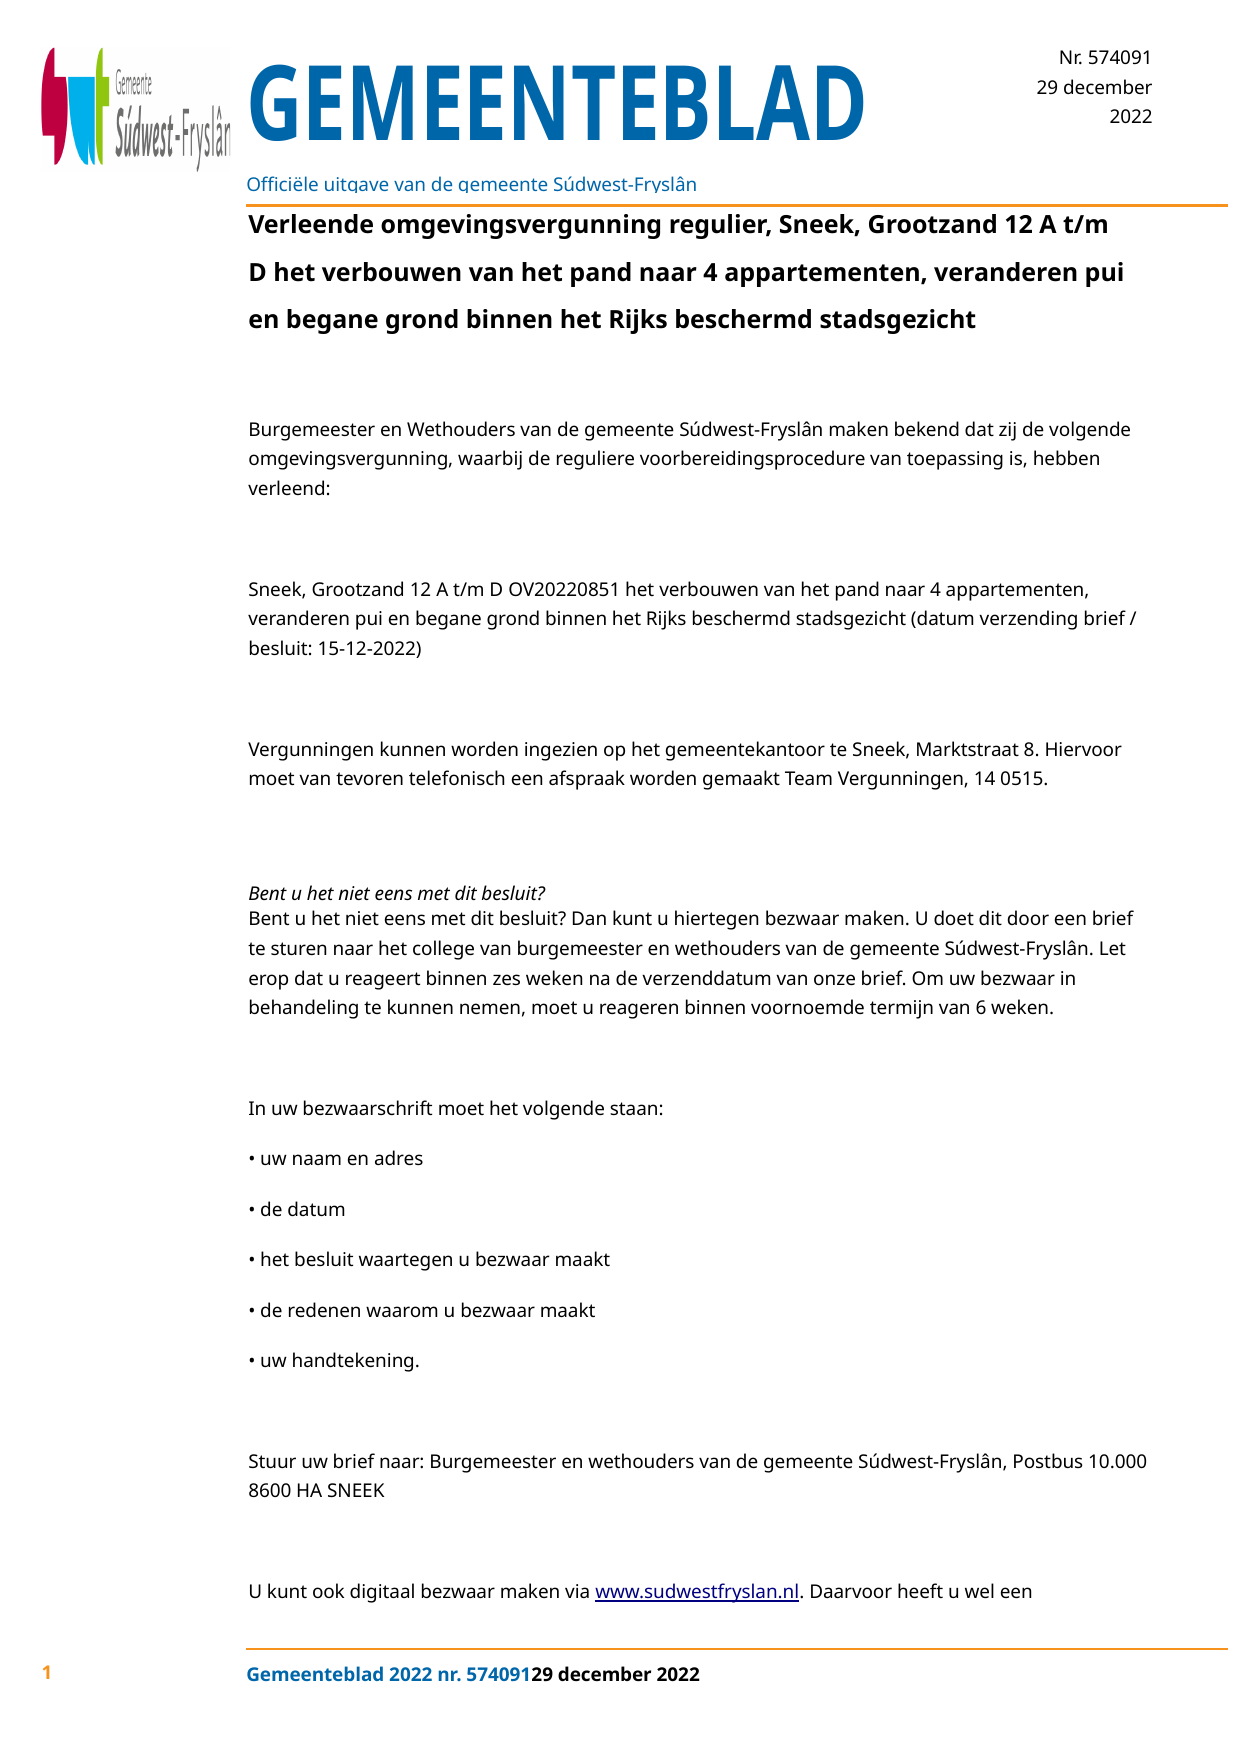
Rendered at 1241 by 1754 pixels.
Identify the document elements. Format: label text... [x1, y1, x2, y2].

text • uw naam en adres [248, 1146, 1152, 1171]
text Vergunningen kunnen worden ingezien op het gemeentekantoor te Sneek, Marktstraat 8. Hiervoor moet van tevoren telefonisch een afspraak worden gemaakt Team Vergunningen, 14 0515. [248, 736, 1152, 791]
text Verleende omgevingsvergunning regulier, Sneek, Grootzand 12 A t/m D het verbouwen van het pand naar 4 appartementen, veranderen pui en begane grond binnen het Rijks beschermd stadsgezicht [248, 207, 1152, 336]
text Bent u het niet eens met dit besluit? Dan kunt u hiertegen bezwaar maken. U doet dit door een brief te sturen naar het college van burgemeester en wethouders van de gemeente Súdwest-Fryslân. Let erop dat u reageert binnen zes weken na de verzenddatum van onze brief. Om uw bezwaar in behandeling te kunnen nemen, moet u reageren binnen voornoemde termijn van 6 weken. [248, 906, 1152, 1020]
picture [41, 47, 231, 172]
text • de datum [248, 1196, 1152, 1222]
text U kunt ook digitaal bezwaar maken via www.sudwestfryslan.nl. Daarvoor heeft u wel een [248, 1578, 1152, 1604]
text Stuur uw brief naar: Burgemeester en wethouders van de gemeente Súdwest-Fryslân, Postbus 10.000 8600 HA SNEEK [248, 1448, 1152, 1503]
text • uw handtekening. [248, 1347, 1152, 1373]
text Bent u het niet eens met dit besluit? [248, 880, 1152, 906]
text In uw bezwaarschrift moet het volgende staan: [248, 1095, 1152, 1121]
text Sneek, Grootzand 12 A t/m D OV20220851 het verbouwen van het pand naar 4 appartementen, veranderen pui en begane grond binnen het Rijks beschermd stadsgezicht (datum verzending brief / besluit: 15-12-2022) [248, 576, 1152, 661]
text • het besluit waartegen u bezwaar maakt [248, 1246, 1152, 1272]
text Burgemeester en Wethouders van de gemeente Súdwest-Fryslân maken bekend dat zij de volgende omgevingsvergunning, waarbij de reguliere voorbereidingsprocedure van toepassing is, hebben verleend: [248, 416, 1152, 501]
text • de redenen waarom u bezwaar maakt [248, 1297, 1152, 1323]
